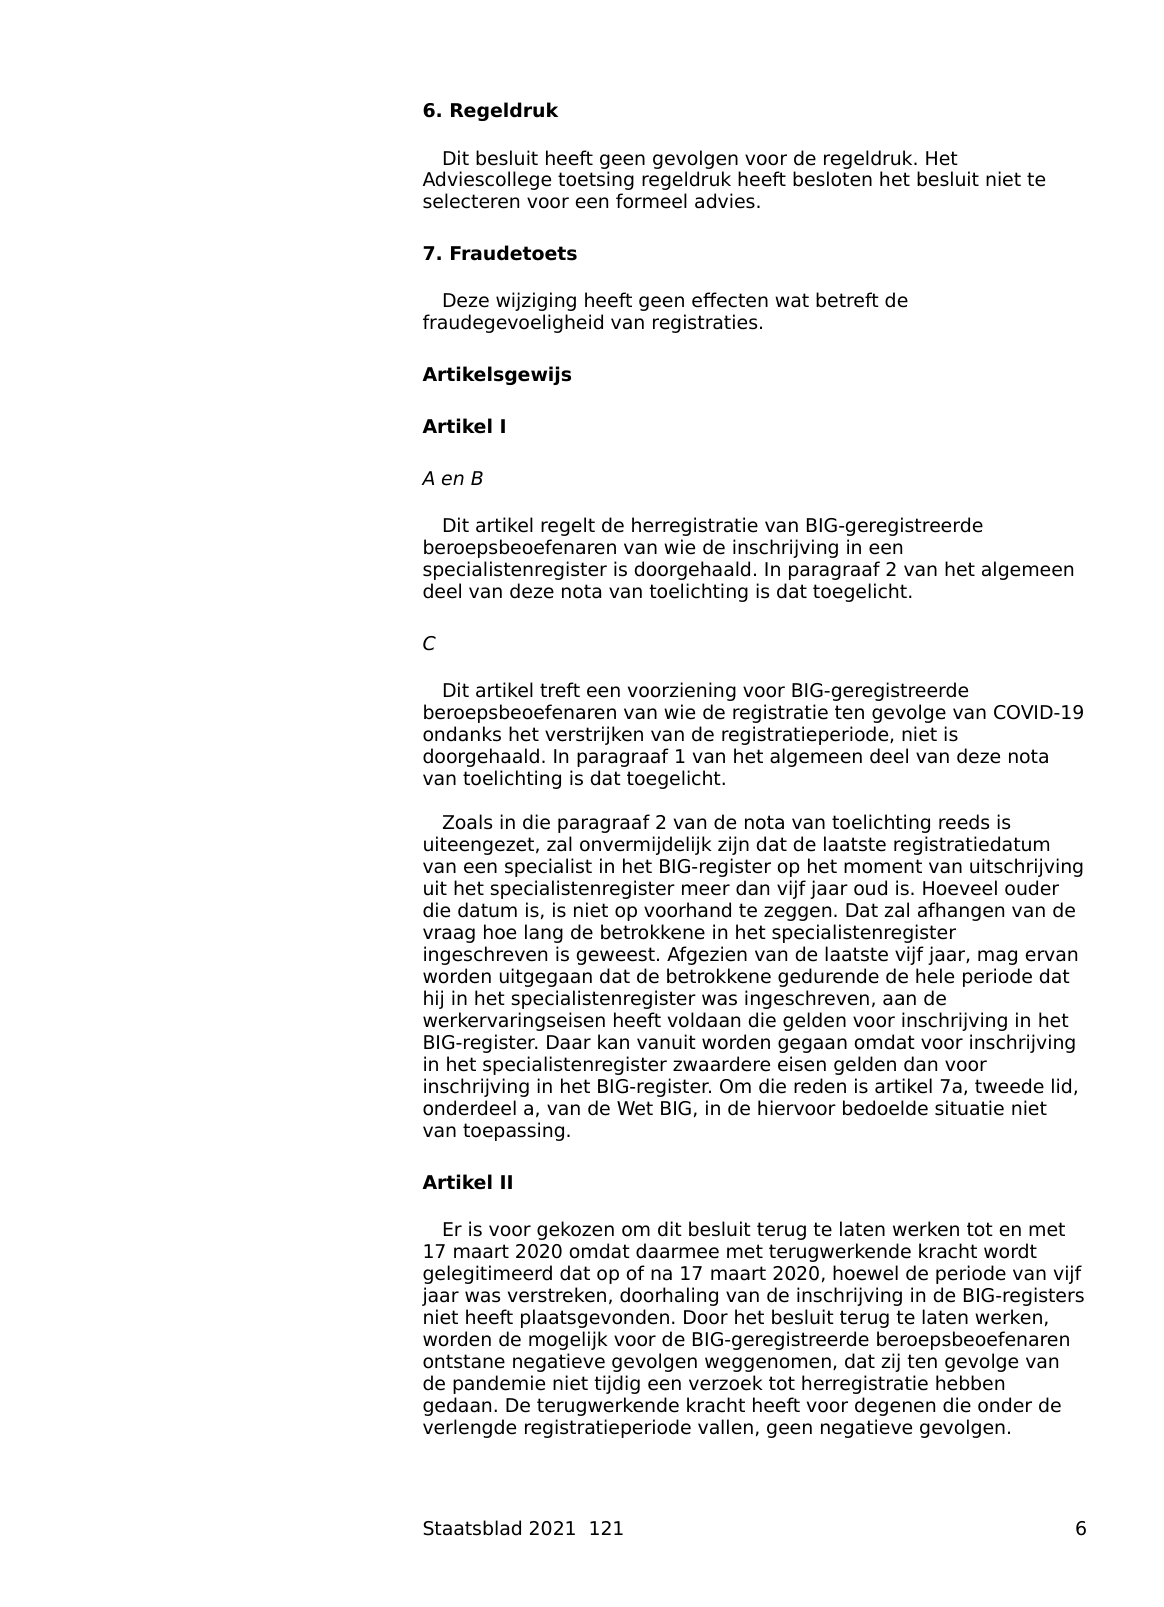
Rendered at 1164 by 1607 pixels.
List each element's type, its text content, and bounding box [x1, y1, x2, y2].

subtitle Artikelsgewijs [422, 364, 1087, 386]
text Zoals in die paragraaf 2 van de nota van toelichting reeds is uiteengezet, zal onvermijdelijk zijn dat de laatste registratiedatum van een specialist in het BIG-register op het moment van uitschrijving uit het specialistenregister meer dan vijf jaar oud is. Hoeveel ouder die datum is, is niet op voorhand te zeggen. Dat zal afhangen van de vraag hoe lang de betrokkene in het specialistenregister ingeschreven is geweest. Afgezien van de laatste vijf jaar, mag ervan worden uitgegaan dat de betrokkene gedurende de hele periode dat hij in het specialistenregister was ingeschreven, aan de werkervaringseisen heeft voldaan die gelden voor inschrijving in het BIG-register. Daar kan vanuit worden gegaan omdat voor inschrijving in het specialistenregister zwaardere eisen gelden dan voor inschrijving in het BIG-register. Om die reden is artikel 7a, tweede lid, onderdeel a, van de Wet BIG, in de hiervoor bedoelde situatie niet van toepassing. [422, 812, 1087, 1142]
subtitle C [422, 633, 1087, 655]
subtitle 6. Regeldruk [422, 100, 1087, 122]
text Er is voor gekozen om dit besluit terug te laten werken tot en met 17 maart 2020 omdat daarmee met terugwerkende kracht wordt gelegitimeerd dat op of na 17 maart 2020, hoewel de periode van vijf jaar was verstreken, doorhaling van de inschrijving in de BIG-registers niet heeft plaatsgevonden. Door het besluit terug te laten werken, worden de mogelijk voor de BIG-geregistreerde beroepsbeoefenaren ontstane negatieve gevolgen weggenomen, dat zij ten gevolge van de pandemie niet tijdig een verzoek tot herregistratie hebben gedaan. De terugwerkende kracht heeft voor degenen die onder de verlengde registratieperiode vallen, geen negatieve gevolgen. [422, 1219, 1087, 1439]
text Dit artikel regelt de herregistratie van BIG-geregistreerde beroepsbeoefenaren van wie de inschrijving in een specialistenregister is doorgehaald. In paragraaf 2 van het algemeen deel van deze nota van toelichting is dat toegelicht. [422, 515, 1087, 603]
subtitle 7. Fraudetoets [422, 243, 1087, 265]
subtitle Artikel I [422, 416, 1087, 438]
subtitle A en B [422, 468, 1087, 490]
text Deze wijziging heeft geen effecten wat betreft de fraudegevoeligheid van registraties. [422, 290, 1087, 334]
text Dit besluit heeft geen gevolgen voor de regeldruk. Het Adviescollege toetsing regeldruk heeft besloten het besluit niet te selecteren voor een formeel advies. [422, 147, 1087, 213]
text Dit artikel treft een voorziening voor BIG-geregistreerde beroepsbeoefenaren van wie de registratie ten gevolge van COVID-19 ondanks het verstrijken van de registratieperiode, niet is doorgehaald. In paragraaf 1 van het algemeen deel van deze nota van toelichting is dat toegelicht. [422, 680, 1087, 790]
subtitle Artikel II [422, 1172, 1087, 1194]
